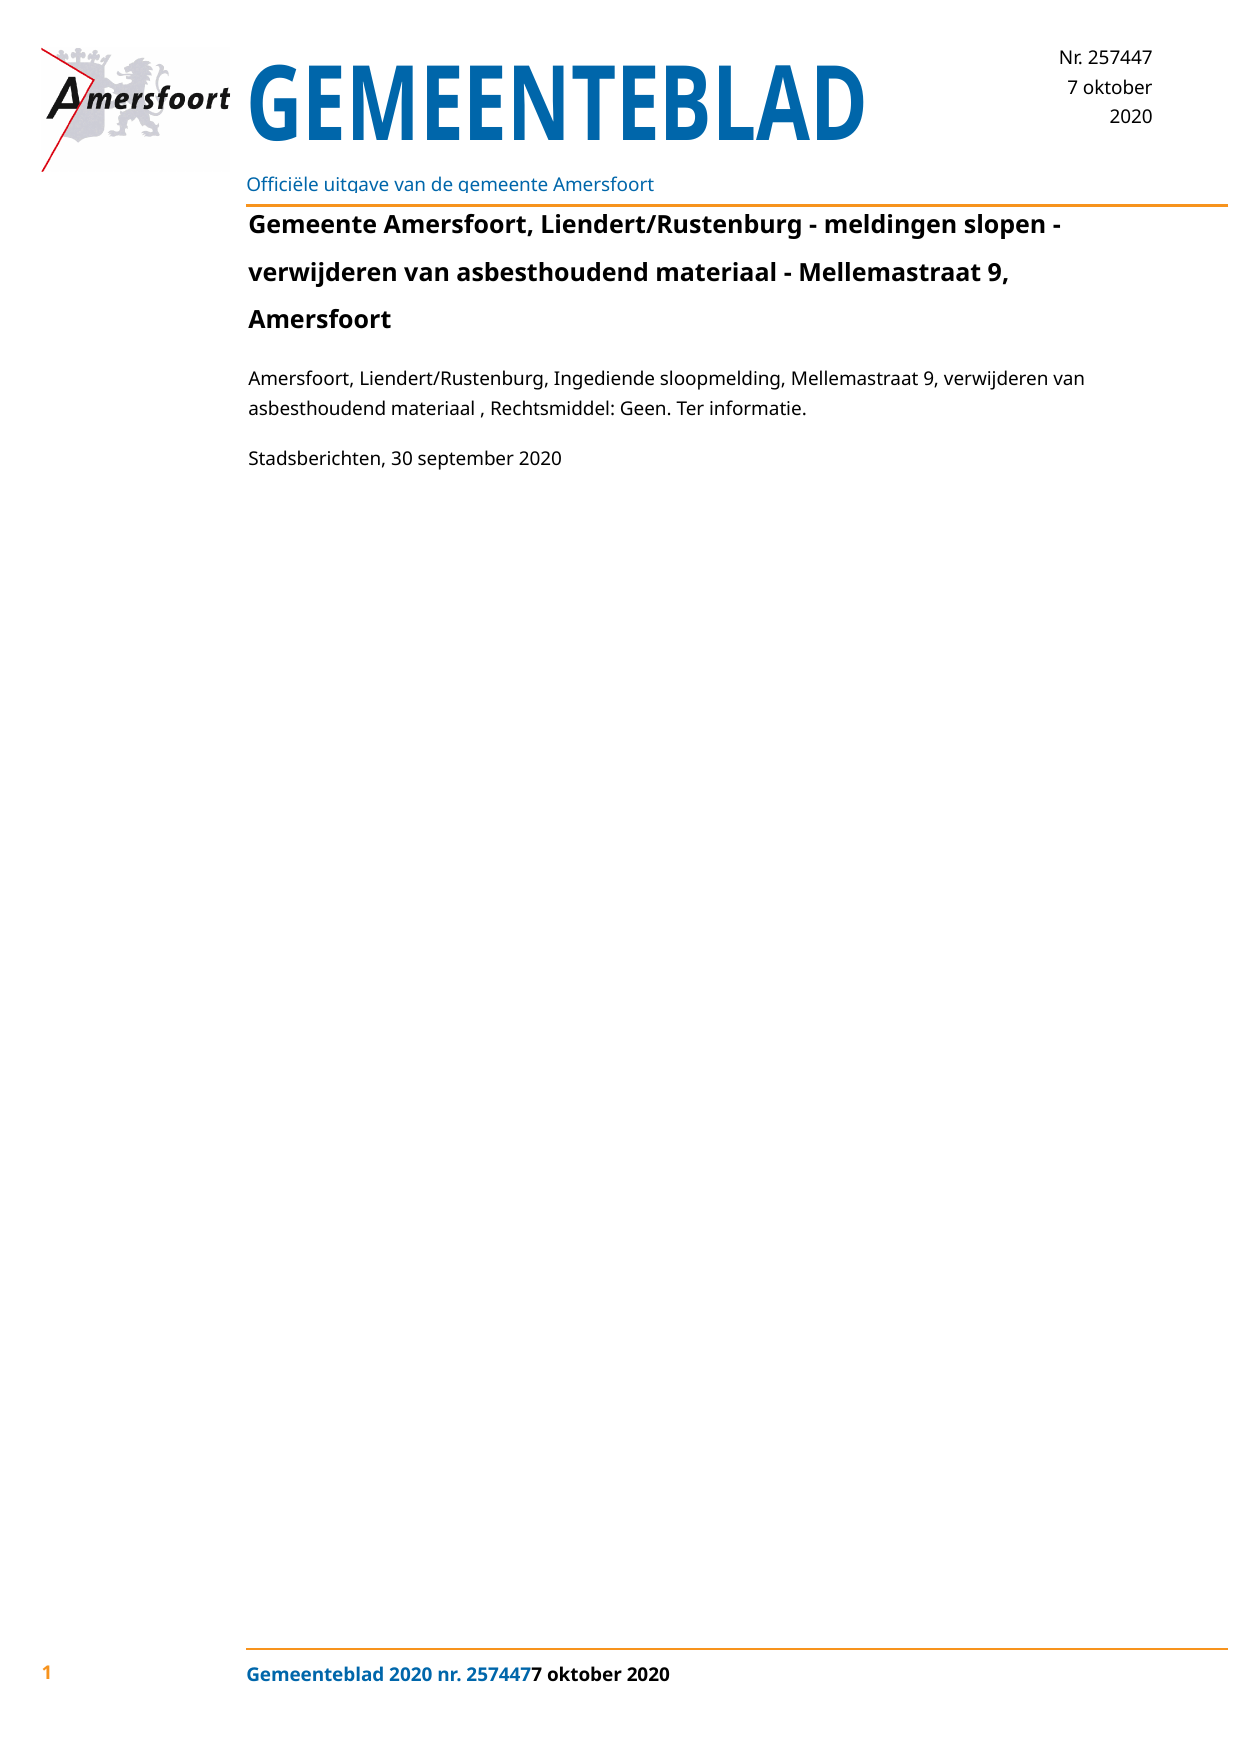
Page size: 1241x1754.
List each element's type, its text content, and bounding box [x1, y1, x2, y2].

text Stadsberichten, 30 september 2020 [248, 446, 1152, 471]
picture [41, 47, 231, 172]
text Gemeente Amersfoort, Liendert/Rustenburg - meldingen slopen - verwijderen van asbesthoudend materiaal - Mellemastraat 9, Amersfoort [248, 207, 1152, 336]
text Amersfoort, Liendert/Rustenburg, Ingediende sloopmelding, Mellemastraat 9, verwijderen van asbesthoudend materiaal , Rechtsmiddel: Geen. Ter informatie. [248, 366, 1152, 421]
